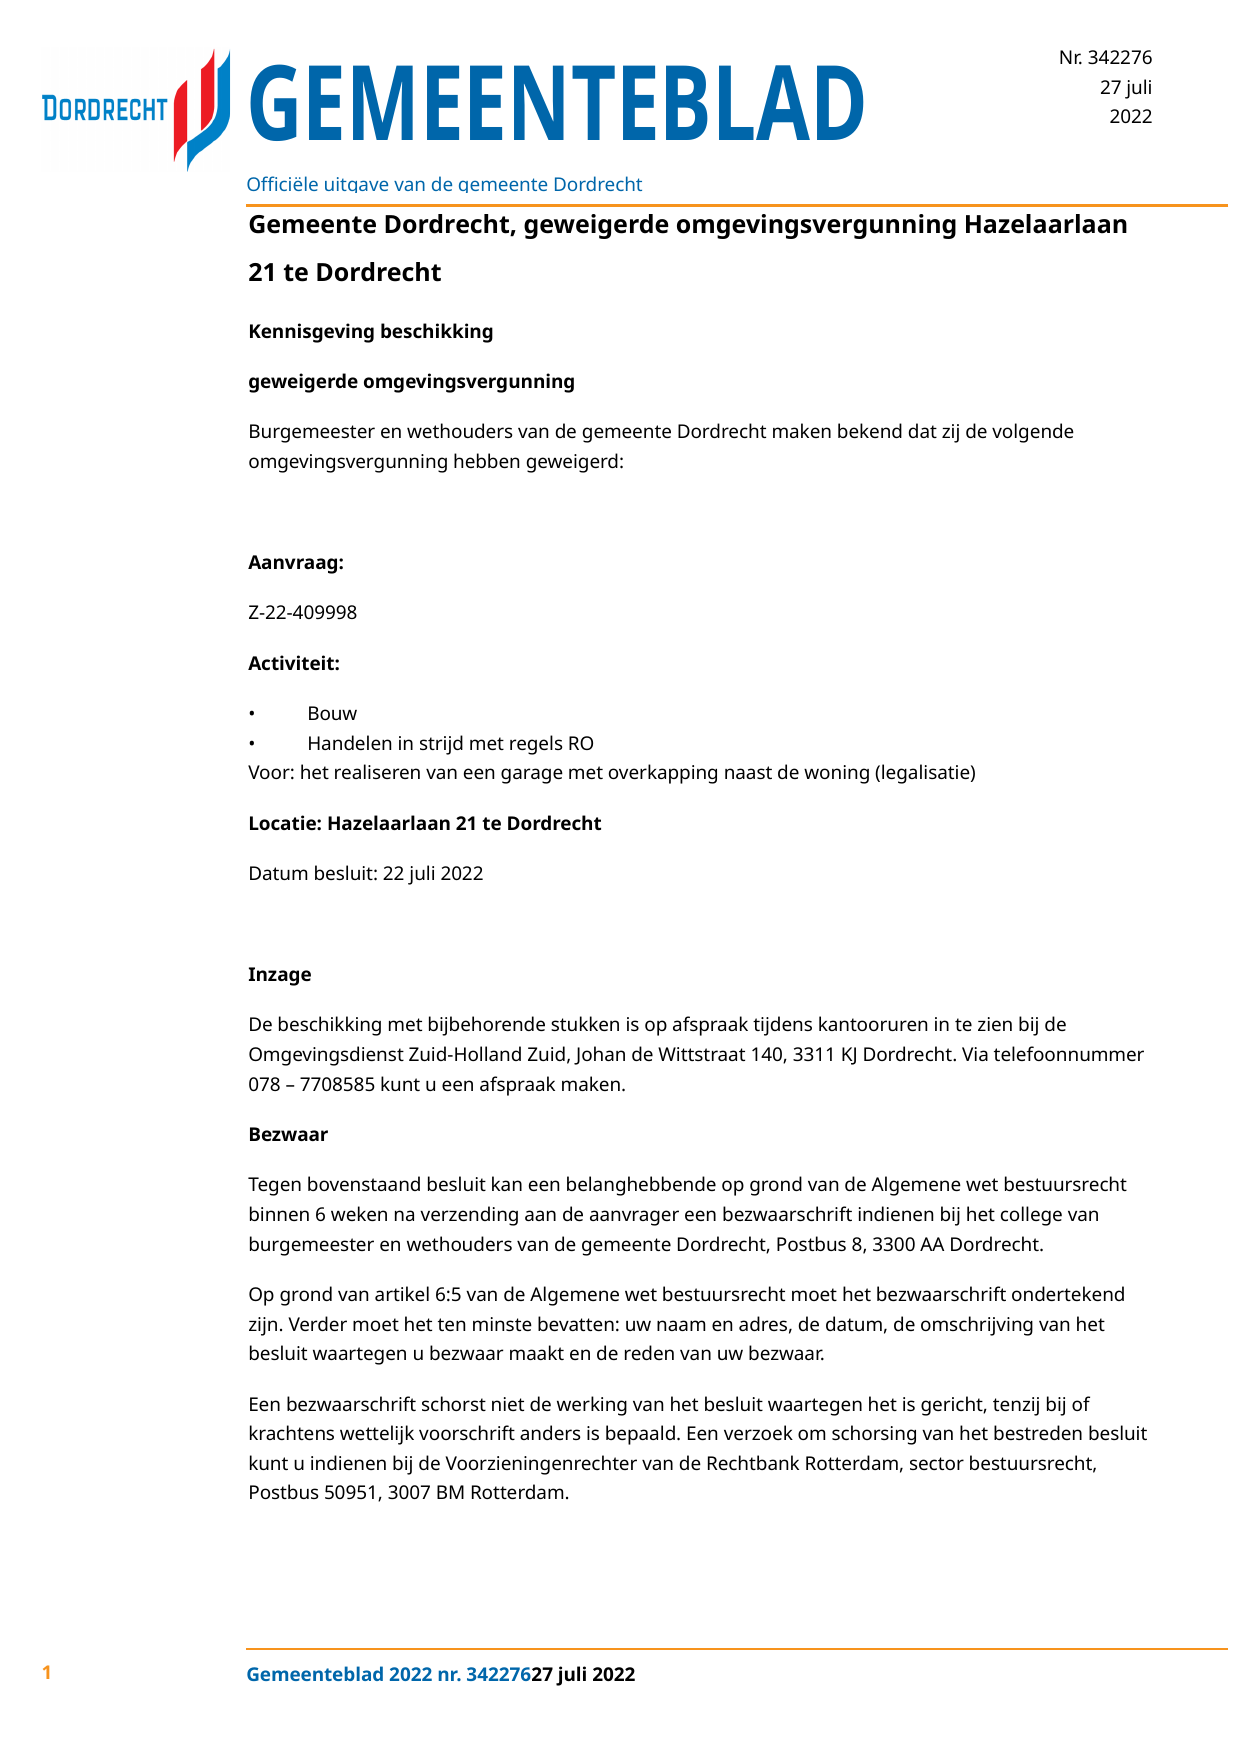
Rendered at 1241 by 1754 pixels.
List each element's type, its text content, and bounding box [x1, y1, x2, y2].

picture [41, 47, 231, 172]
text Tegen bovenstaand besluit kan een belanghebbende op grond van de Algemene wet bestuursrecht binnen 6 weken na verzending aan de aanvrager een bezwaarschrift indienen bij het college van burgemeester en wethouders van de gemeente Dordrecht, Postbus 8, 3300 AA Dordrecht. [248, 1172, 1152, 1257]
text Voor: het realiseren van een garage met overkapping naast de woning (legalisatie) [248, 759, 1152, 785]
text Gemeente Dordrecht, geweigerde omgevingsvergunning Hazelaarlaan 21 te Dordrecht [248, 207, 1152, 288]
text Datum besluit: 22 juli 2022 [248, 860, 1152, 886]
text Kennisgeving beschikking [248, 318, 1152, 344]
text Locatie: Hazelaarlaan 21 te Dordrecht [248, 810, 1152, 836]
list Bouw [248, 700, 1152, 726]
text Z-22-409998 [248, 599, 1152, 625]
text geweigerde omgevingsvergunning [248, 368, 1152, 394]
text Burgemeester en wethouders van de gemeente Dordrecht maken bekend dat zij de volgende omgevingsvergunning hebben geweigerd: [248, 419, 1152, 474]
text Een bezwaarschrift schorst niet de werking van het besluit waartegen het is gericht, tenzij bij of krachtens wettelijk voorschrift anders is bepaald. Een verzoek om schorsing van het bestreden besluit kunt u indienen bij de Voorzieningenrechter van de Rechtbank Rotterdam, sector bestuursrecht, Postbus 50951, 3007 BM Rotterdam. [248, 1391, 1152, 1505]
text Bezwaar [248, 1121, 1152, 1147]
text Activiteit: [248, 650, 1152, 676]
text Op grond van artikel 6:5 van de Algemene wet bestuursrecht moet het bezwaarschrift ondertekend zijn. Verder moet het ten minste bevatten: uw naam en adres, de datum, de omschrijving van het besluit waartegen u bezwaar maakt en de reden van uw bezwaar. [248, 1281, 1152, 1366]
text Aanvraag: [248, 549, 1152, 575]
text Inzage [248, 961, 1152, 987]
text De beschikking met bijbehorende stukken is op afspraak tijdens kantooruren in te zien bij de Omgevingsdienst Zuid-Holland Zuid, Johan de Wittstraat 140, 3311 KJ Dordrecht. Via telefoonnummer 078 – 7708585 kunt u een afspraak maken. [248, 1012, 1152, 1097]
list Handelen in strijd met regels RO [248, 730, 1152, 756]
